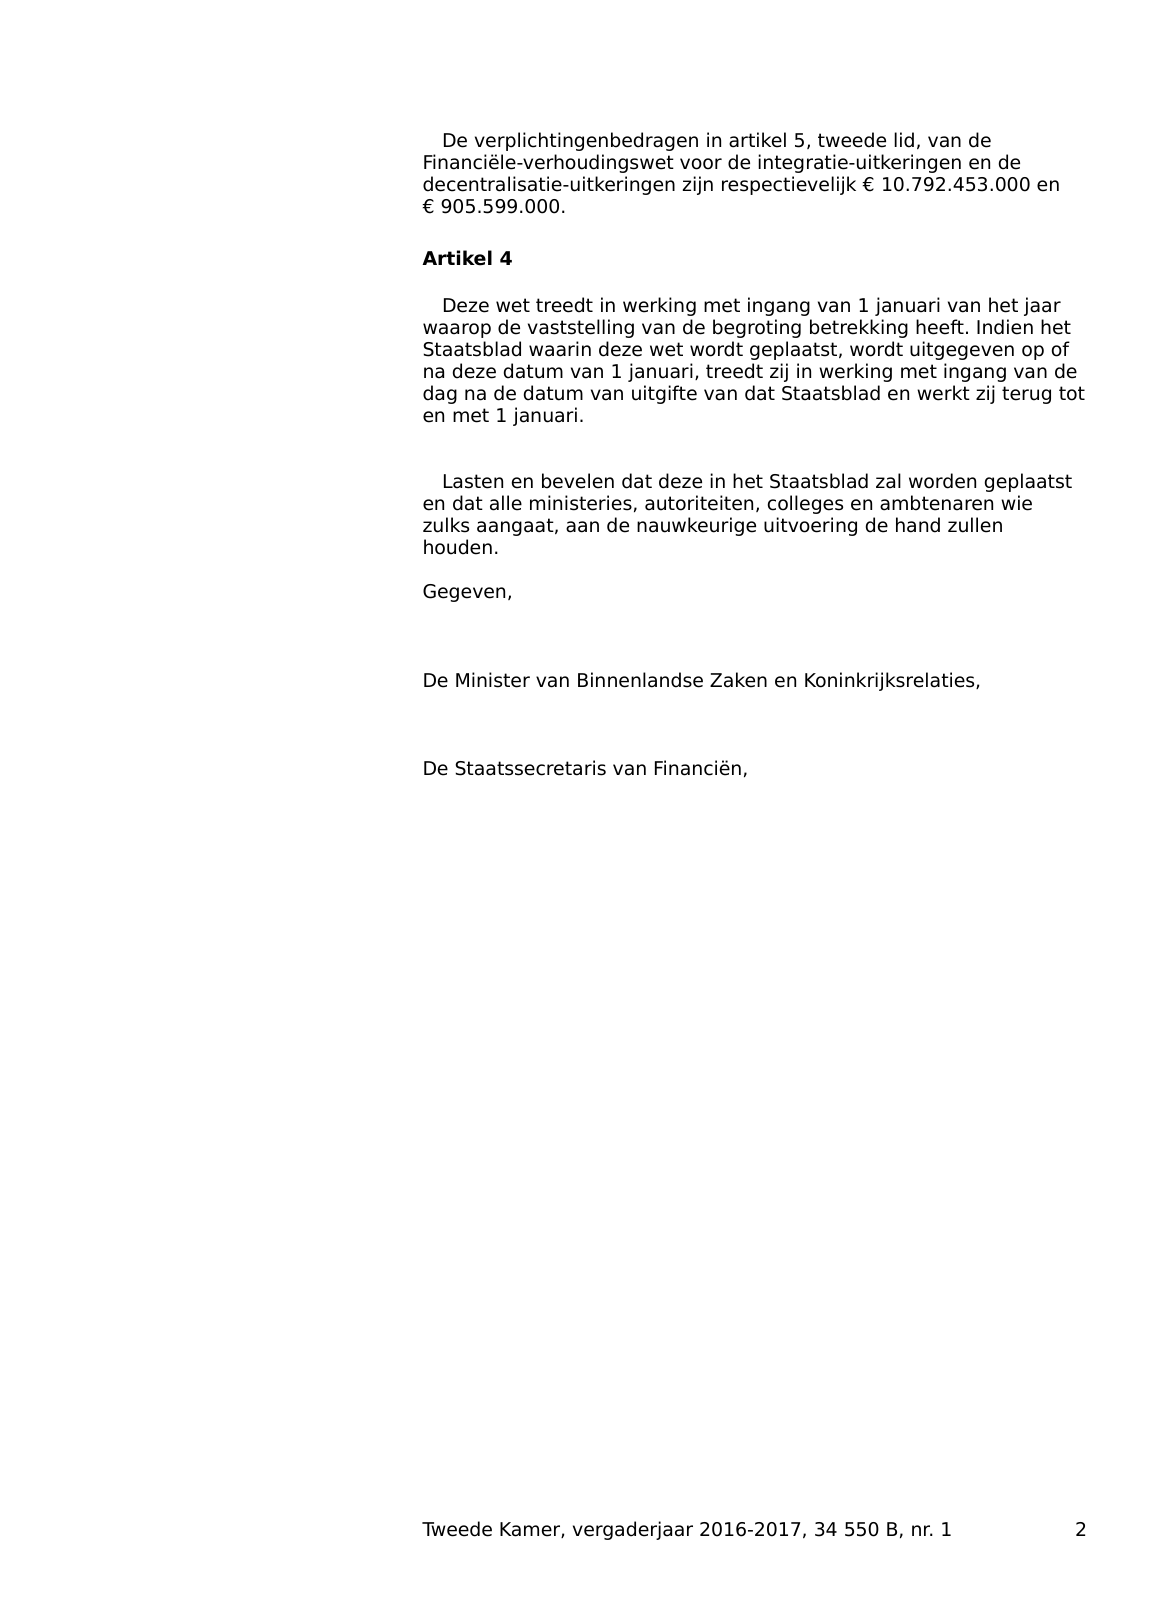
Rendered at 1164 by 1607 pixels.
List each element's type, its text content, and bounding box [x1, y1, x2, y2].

text De Staatssecretaris van Financiën, [422, 758, 1087, 780]
text De verplichtingenbedragen in artikel 5, tweede lid, van de Financiële-verhoudingswet voor de integratie-uitkeringen en de decentralisatie-uitkeringen zijn respectievelijk € 10.792.453.000 en € 905.599.000. [422, 130, 1087, 218]
text Deze wet treedt in werking met ingang van 1 januari van het jaar waarop de vaststelling van de begroting betrekking heeft. Indien het Staatsblad waarin deze wet wordt geplaatst, wordt uitgegeven op of na deze datum van 1 januari, treedt zij in werking met ingang van de dag na de datum van uitgifte van dat Staatsblad en werkt zij terug tot en met 1 januari. [422, 295, 1087, 427]
text De Minister van Binnenlandse Zaken en Koninkrijksrelaties, [422, 670, 1087, 692]
subtitle Artikel 4 [422, 248, 1087, 270]
text Lasten en bevelen dat deze in het Staatsblad zal worden geplaatst en dat alle ministeries, autoriteiten, colleges en ambtenaren wie zulks aangaat, aan de nauwkeurige uitvoering de hand zullen houden. [422, 471, 1087, 559]
text Gegeven, [422, 581, 1087, 603]
